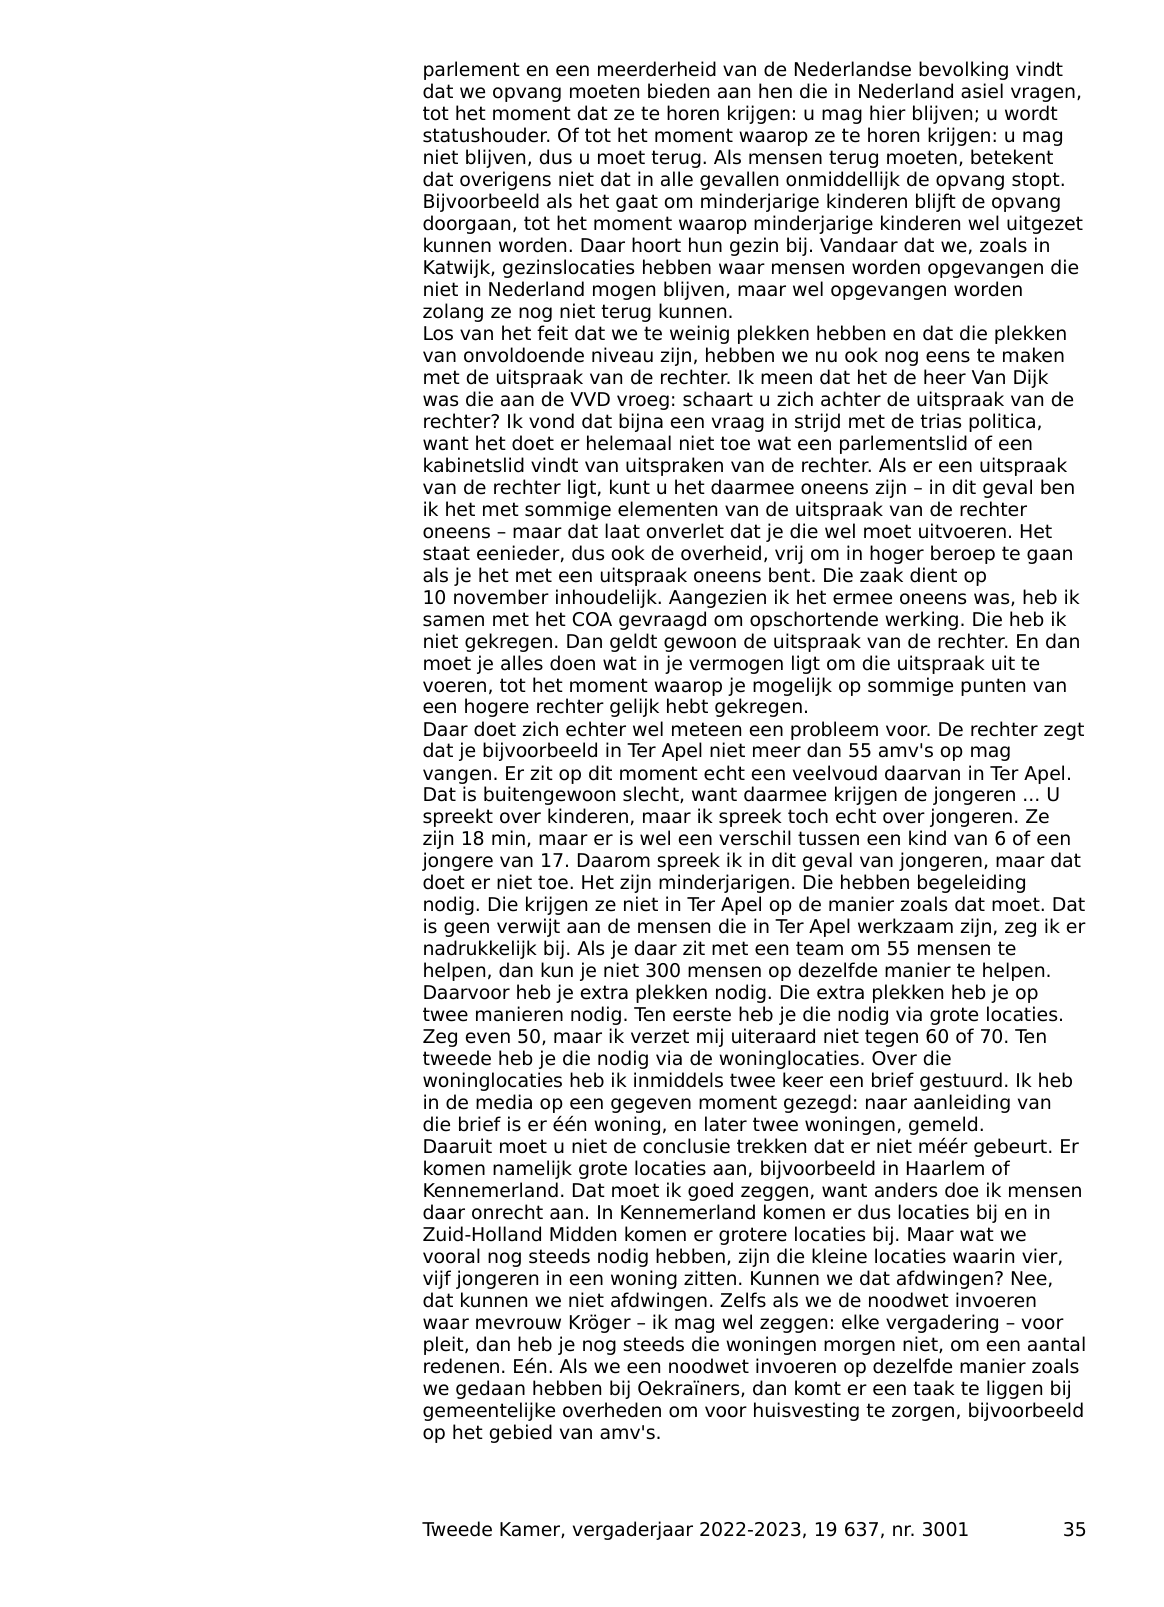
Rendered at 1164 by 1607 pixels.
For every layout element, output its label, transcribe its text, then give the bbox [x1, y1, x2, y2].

text Los van het feit dat we te weinig plekken hebben en dat die plekken van onvoldoende niveau zijn, hebben we nu ook nog eens te maken met de uitspraak van de rechter. Ik meen dat het de heer Van Dijk was die aan de VVD vroeg: schaart u zich achter de uitspraak van de rechter? Ik vond dat bijna een vraag in strijd met de trias politica, want het doet er helemaal niet toe wat een parlementslid of een kabinetslid vindt van uitspraken van de rechter. Als er een uitspraak van de rechter ligt, kunt u het daarmee oneens zijn – in dit geval ben ik het met sommige elementen van de uitspraak van de rechter oneens – maar dat laat onverlet dat je die wel moet uitvoeren. Het staat eenieder, dus ook de overheid, vrij om in hoger beroep te gaan als je het met een uitspraak oneens bent. Die zaak dient op 10 november inhoudelijk. Aangezien ik het ermee oneens was, heb ik samen met het COA gevraagd om opschortende werking. Die heb ik niet gekregen. Dan geldt gewoon de uitspraak van de rechter. En dan moet je alles doen wat in je vermogen ligt om die uitspraak uit te voeren, tot het moment waarop je mogelijk op sommige punten van een hogere rechter gelijk hebt gekregen. [422, 323, 1087, 718]
text parlement en een meerderheid van de Nederlandse bevolking vindt dat we opvang moeten bieden aan hen die in Nederland asiel vragen, tot het moment dat ze te horen krijgen: u mag hier blijven; u wordt statushouder. Of tot het moment waarop ze te horen krijgen: u mag niet blijven, dus u moet terug. Als mensen terug moeten, betekent dat overigens niet dat in alle gevallen onmiddellijk de opvang stopt. Bijvoorbeeld als het gaat om minderjarige kinderen blijft de opvang doorgaan, tot het moment waarop minderjarige kinderen wel uitgezet kunnen worden. Daar hoort hun gezin bij. Vandaar dat we, zoals in Katwijk, gezinslocaties hebben waar mensen worden opgevangen die niet in Nederland mogen blijven, maar wel opgevangen worden zolang ze nog niet terug kunnen. [422, 59, 1087, 323]
text Daar doet zich echter wel meteen een probleem voor. De rechter zegt dat je bijvoorbeeld in Ter Apel niet meer dan 55 amv's op mag vangen. Er zit op dit moment echt een veelvoud daarvan in Ter Apel. Dat is buitengewoon slecht, want daarmee krijgen de jongeren ... U spreekt over kinderen, maar ik spreek toch echt over jongeren. Ze zijn 18 min, maar er is wel een verschil tussen een kind van 6 of een jongere van 17. Daarom spreek ik in dit geval van jongeren, maar dat doet er niet toe. Het zijn minderjarigen. Die hebben begeleiding nodig. Die krijgen ze niet in Ter Apel op de manier zoals dat moet. Dat is geen verwijt aan de mensen die in Ter Apel werkzaam zijn, zeg ik er nadrukkelijk bij. Als je daar zit met een team om 55 mensen te helpen, dan kun je niet 300 mensen op dezelfde manier te helpen. Daarvoor heb je extra plekken nodig. Die extra plekken heb je op twee manieren nodig. Ten eerste heb je die nodig via grote locaties. Zeg even 50, maar ik verzet mij uiteraard niet tegen 60 of 70. Ten tweede heb je die nodig via de woninglocaties. Over die woninglocaties heb ik inmiddels twee keer een brief gestuurd. Ik heb in de media op een gegeven moment gezegd: naar aanleiding van die brief is er één woning, en later twee woningen, gemeld. [422, 718, 1087, 1136]
text Daaruit moet u niet de conclusie trekken dat er niet méér gebeurt. Er komen namelijk grote locaties aan, bijvoorbeeld in Haarlem of Kennemerland. Dat moet ik goed zeggen, want anders doe ik mensen daar onrecht aan. In Kennemerland komen er dus locaties bij en in Zuid-Holland Midden komen er grotere locaties bij. Maar wat we vooral nog steeds nodig hebben, zijn die kleine locaties waarin vier, vijf jongeren in een woning zitten. Kunnen we dat afdwingen? Nee, dat kunnen we niet afdwingen. Zelfs als we de noodwet invoeren waar mevrouw Kröger – ik mag wel zeggen: elke vergadering – voor pleit, dan heb je nog steeds die woningen morgen niet, om een aantal redenen. Eén. Als we een noodwet invoeren op dezelfde manier zoals we gedaan hebben bij Oekraïners, dan komt er een taak te liggen bij gemeentelijke overheden om voor huisvesting te zorgen, bijvoorbeeld op het gebied van amv's. [422, 1136, 1087, 1444]
